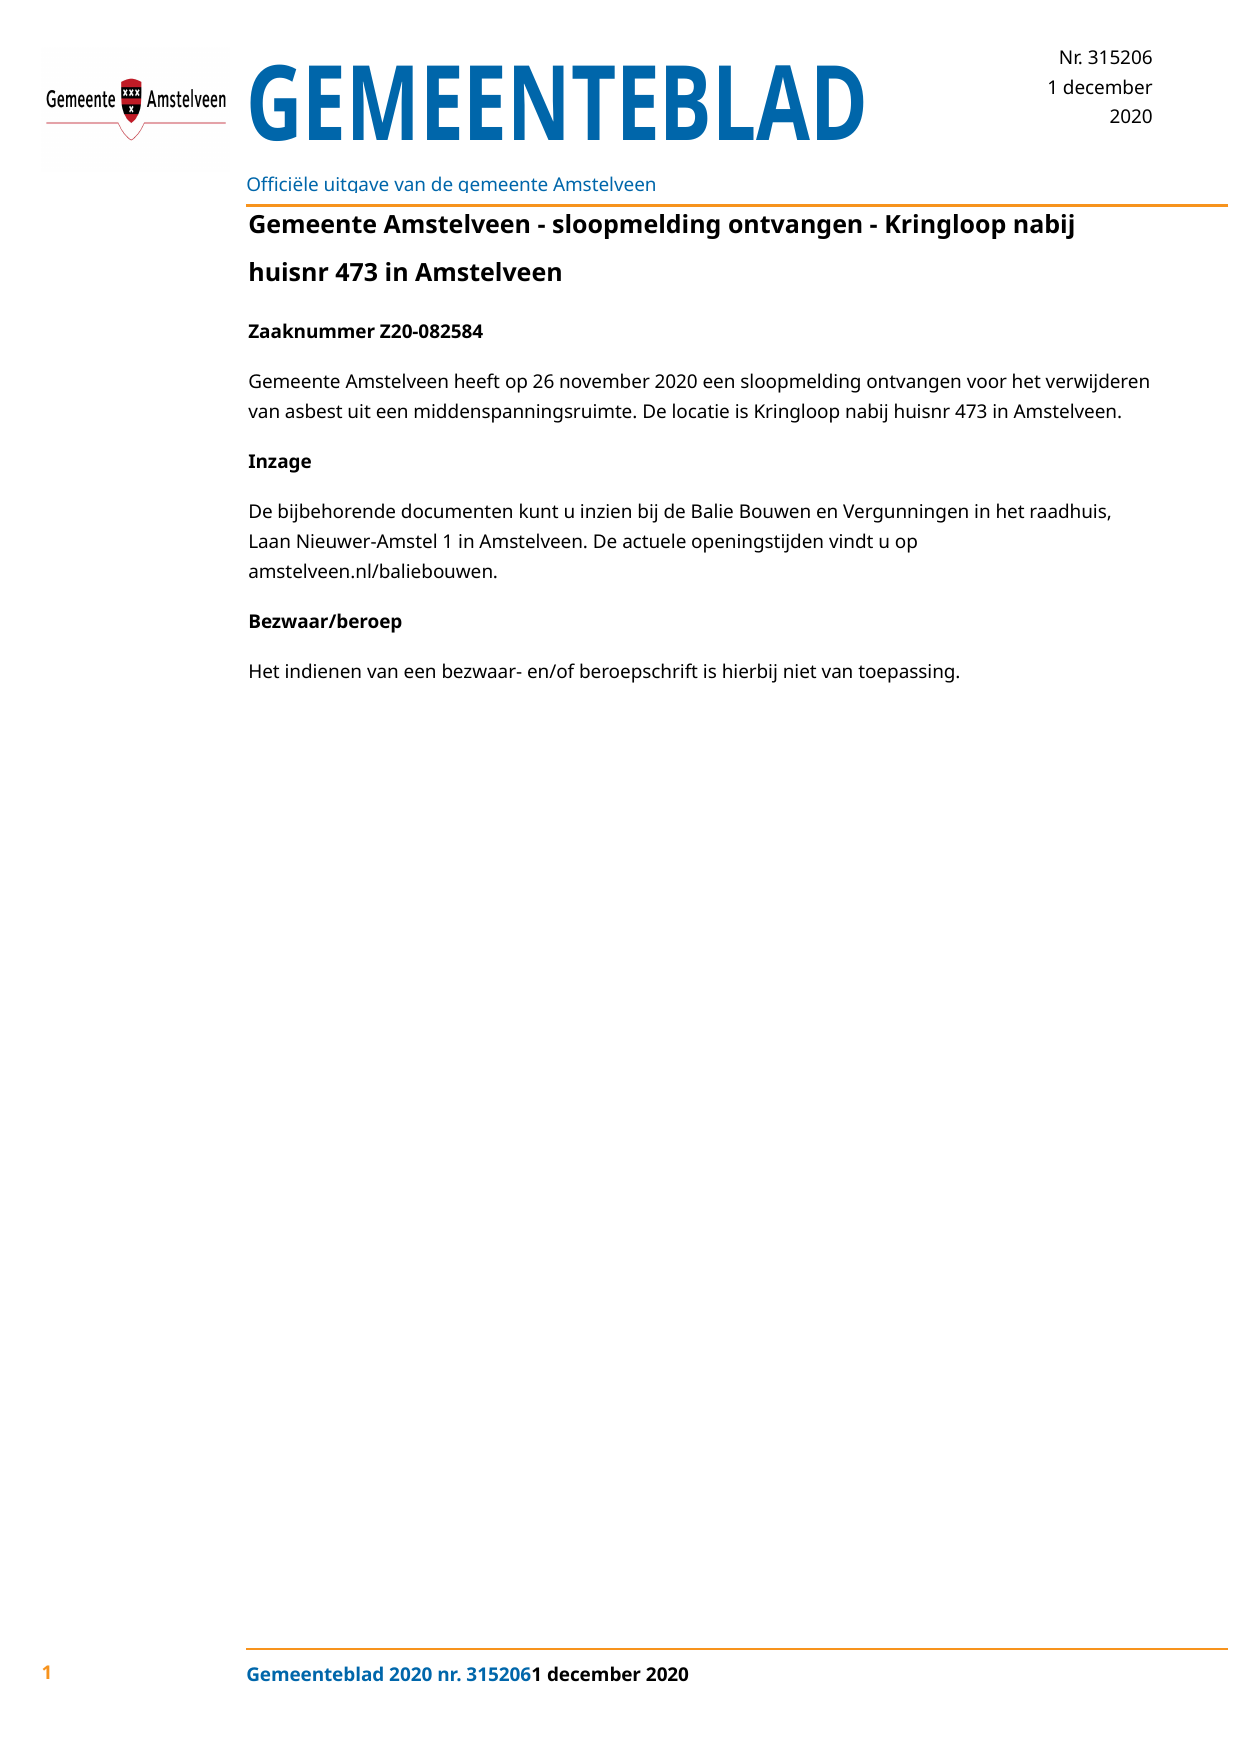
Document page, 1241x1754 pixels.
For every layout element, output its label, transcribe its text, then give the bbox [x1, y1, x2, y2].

picture [41, 47, 231, 172]
text Gemeente Amstelveen - sloopmelding ontvangen - Kringloop nabij huisnr 473 in Amstelveen [248, 207, 1152, 288]
text Bezwaar/beroep [248, 608, 1152, 634]
text Gemeente Amstelveen heeft op 26 november 2020 een sloopmelding ontvangen voor het verwijderen van asbest uit een middenspanningsruimte. De locatie is Kringloop nabij huisnr 473 in Amstelveen. [248, 368, 1152, 424]
text Het indienen van een bezwaar- en/of beroepschrift is hierbij niet van toepassing. [248, 659, 1152, 684]
text Zaaknummer Z20-082584 [248, 318, 1152, 344]
text Inzage [248, 448, 1152, 474]
text De bijbehorende documenten kunt u inzien bij de Balie Bouwen en Vergunningen in het raadhuis, Laan Nieuwer-Amstel 1 in Amstelveen. De actuele openingstijden vindt u op amstelveen.nl/baliebouwen. [248, 499, 1152, 584]
